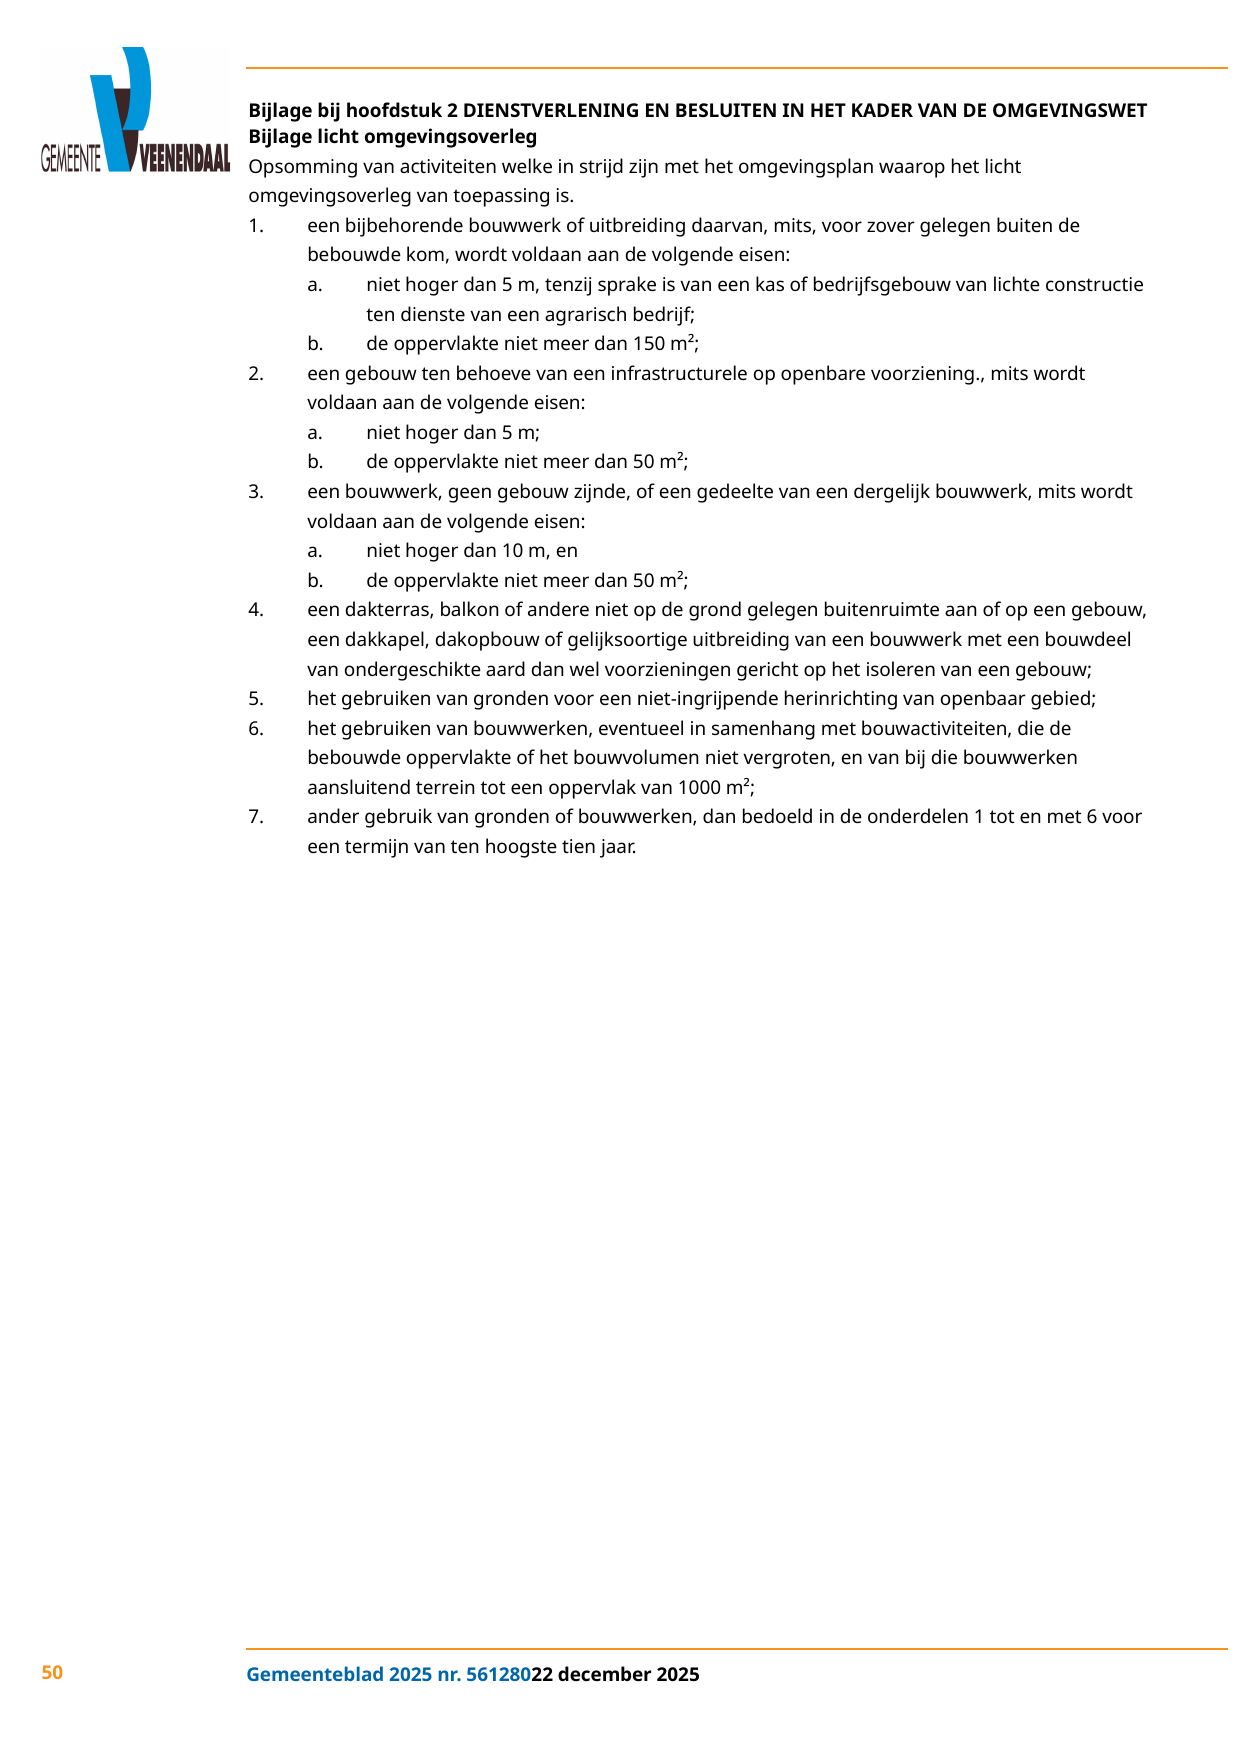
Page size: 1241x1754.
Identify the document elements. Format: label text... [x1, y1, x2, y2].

list een bouwwerk, geen gebouw zijnde, of een gedeelte van een dergelijk bouwwerk, mits wordt voldaan aan de volgende eisen: [248, 478, 1152, 534]
list een dakterras, balkon of andere niet op de grond gelegen buitenruimte aan of op een gebouw, een dakkapel, dakopbouw of gelijksoortige uitbreiding van een bouwwerk met een bouwdeel van ondergeschikte aard dan wel voorzieningen gericht op het isoleren van een gebouw; [248, 597, 1152, 682]
list de oppervlakte niet meer dan 150 m²; [307, 330, 1152, 356]
list een bijbehorende bouwwerk of uitbreiding daarvan, mits, voor zover gelegen buiten de bebouwde kom, wordt voldaan aan de volgende eisen: [248, 212, 1152, 267]
text Bijlage bij hoofdstuk 2 DIENSTVERLENING EN BESLUITEN IN HET KADER VAN DE OMGEVINGSWET [248, 95, 1152, 123]
picture [123, 47, 231, 172]
list de oppervlakte niet meer dan 50 m²; [307, 567, 1152, 593]
list niet hoger dan 5 m, tenzij sprake is van een kas of bedrijfsgebouw van lichte constructie ten dienste van een agrarisch bedrijf; [307, 271, 1152, 327]
list niet hoger dan 10 m, en [307, 537, 1152, 563]
list het gebruiken van bouwwerken, eventueel in samenhang met bouwactiviteiten, die de bebouwde oppervlakte of het bouwvolumen niet vergroten, en van bij die bouwwerken aansluitend terrein tot een oppervlak van 1000 m²; [248, 715, 1152, 800]
list het gebruiken van gronden voor een niet-ingrijpende herinrichting van openbaar gebied; [248, 685, 1152, 711]
list ander gebruik van gronden of bouwwerken, dan bedoeld in de onderdelen 1 tot en met 6 voor een termijn van ten hoogste tien jaar. [248, 804, 1152, 859]
text Bijlage licht omgevingsoverleg [248, 123, 1152, 149]
picture [41, 47, 130, 172]
list niet hoger dan 5 m; [307, 419, 1152, 445]
list de oppervlakte niet meer dan 50 m²; [307, 449, 1152, 474]
text Opsomming van activiteiten welke in strijd zijn met het omgevingsplan waarop het licht omgevingsoverleg van toepassing is. [248, 153, 1152, 208]
list een gebouw ten behoeve van een infrastructurele op openbare voorziening., mits wordt voldaan aan de volgende eisen: [248, 360, 1152, 415]
